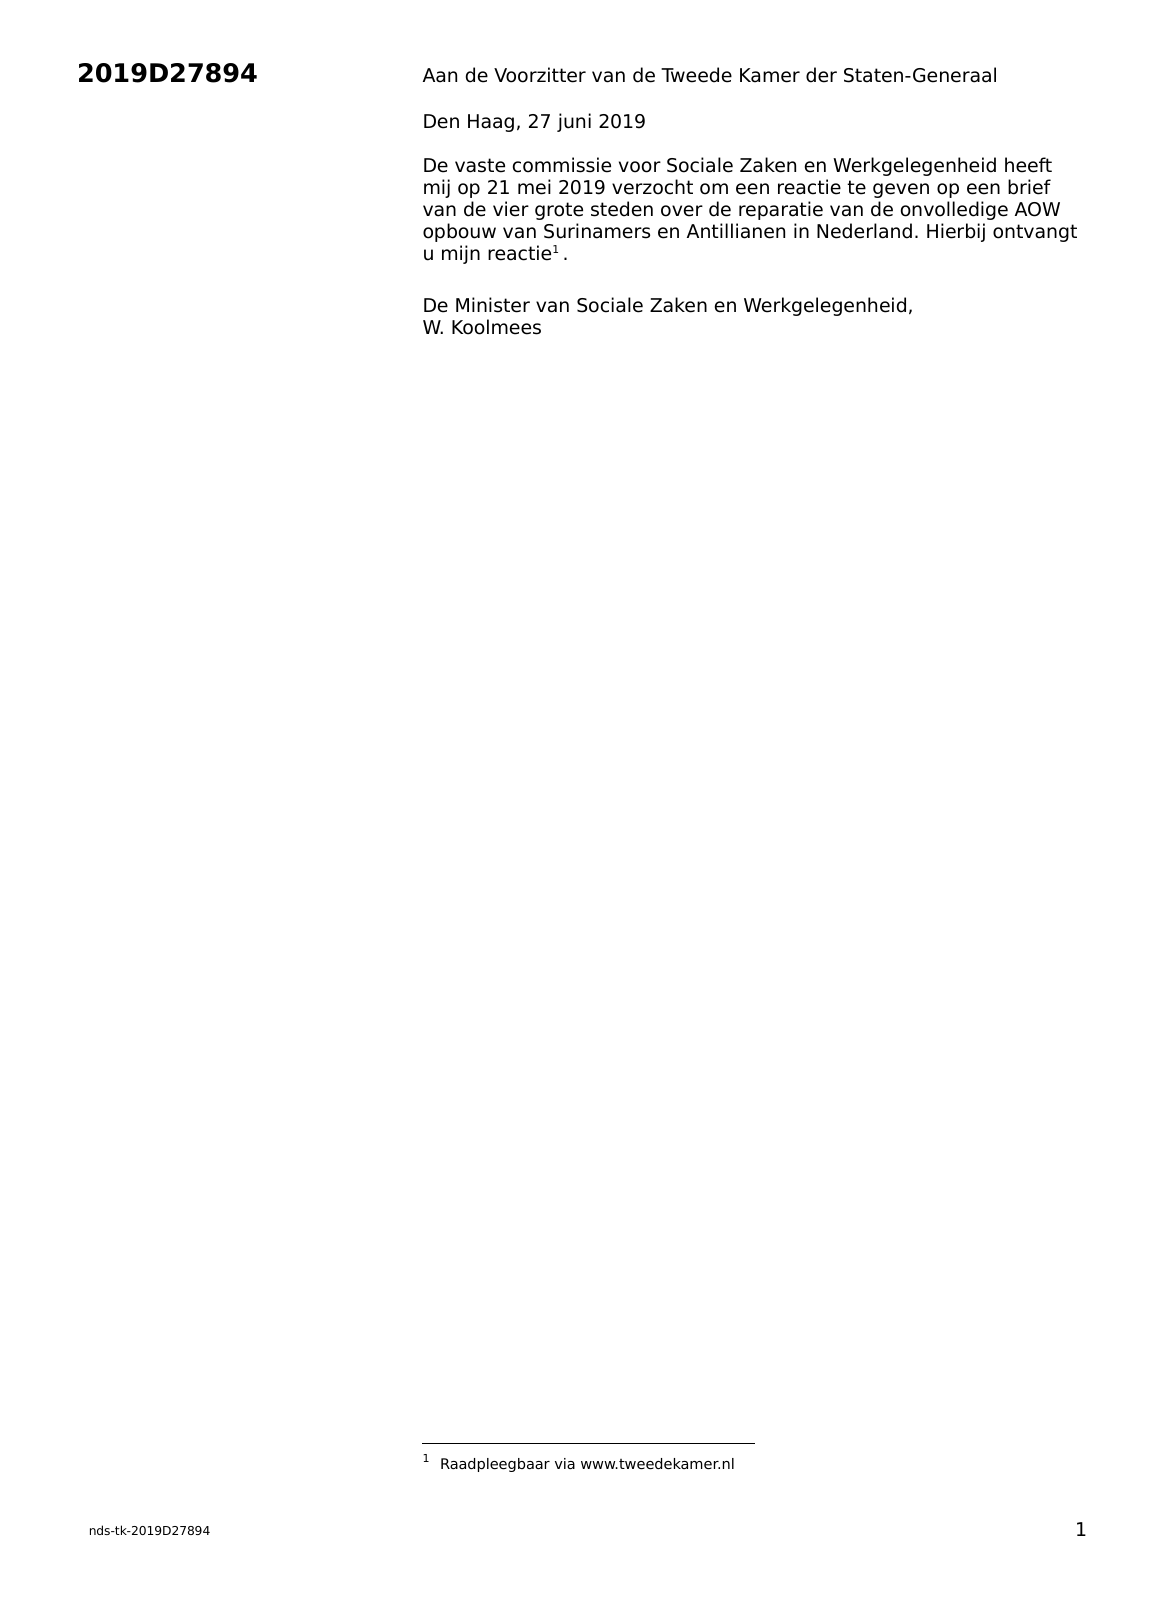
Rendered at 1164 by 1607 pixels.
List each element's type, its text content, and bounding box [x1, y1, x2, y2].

text nds-tk-2019D27894 [88, 1524, 323, 1538]
text 2019D27894 Aan de Voorzitter van de Tweede Kamer der Staten-Generaal [77, 59, 1087, 89]
text De Minister van Sociale Zaken en Werkgelegenheid, W. Koolmees [422, 295, 1087, 339]
text Raadpleegbaar via www.tweedekamer.nl [422, 1452, 1087, 1474]
text De vaste commissie voor Sociale Zaken en Werkgelegenheid heeft mij op 21 mei 2019 verzocht om een reactie te geven op een brief van de vier grote steden over de reparatie van de onvolledige AOW opbouw van Surinamers en Antillianen in Nederland. Hierbij ontvangt u mijn reactie. [422, 155, 1087, 265]
text Den Haag, 27 juni 2019 [422, 111, 1087, 133]
